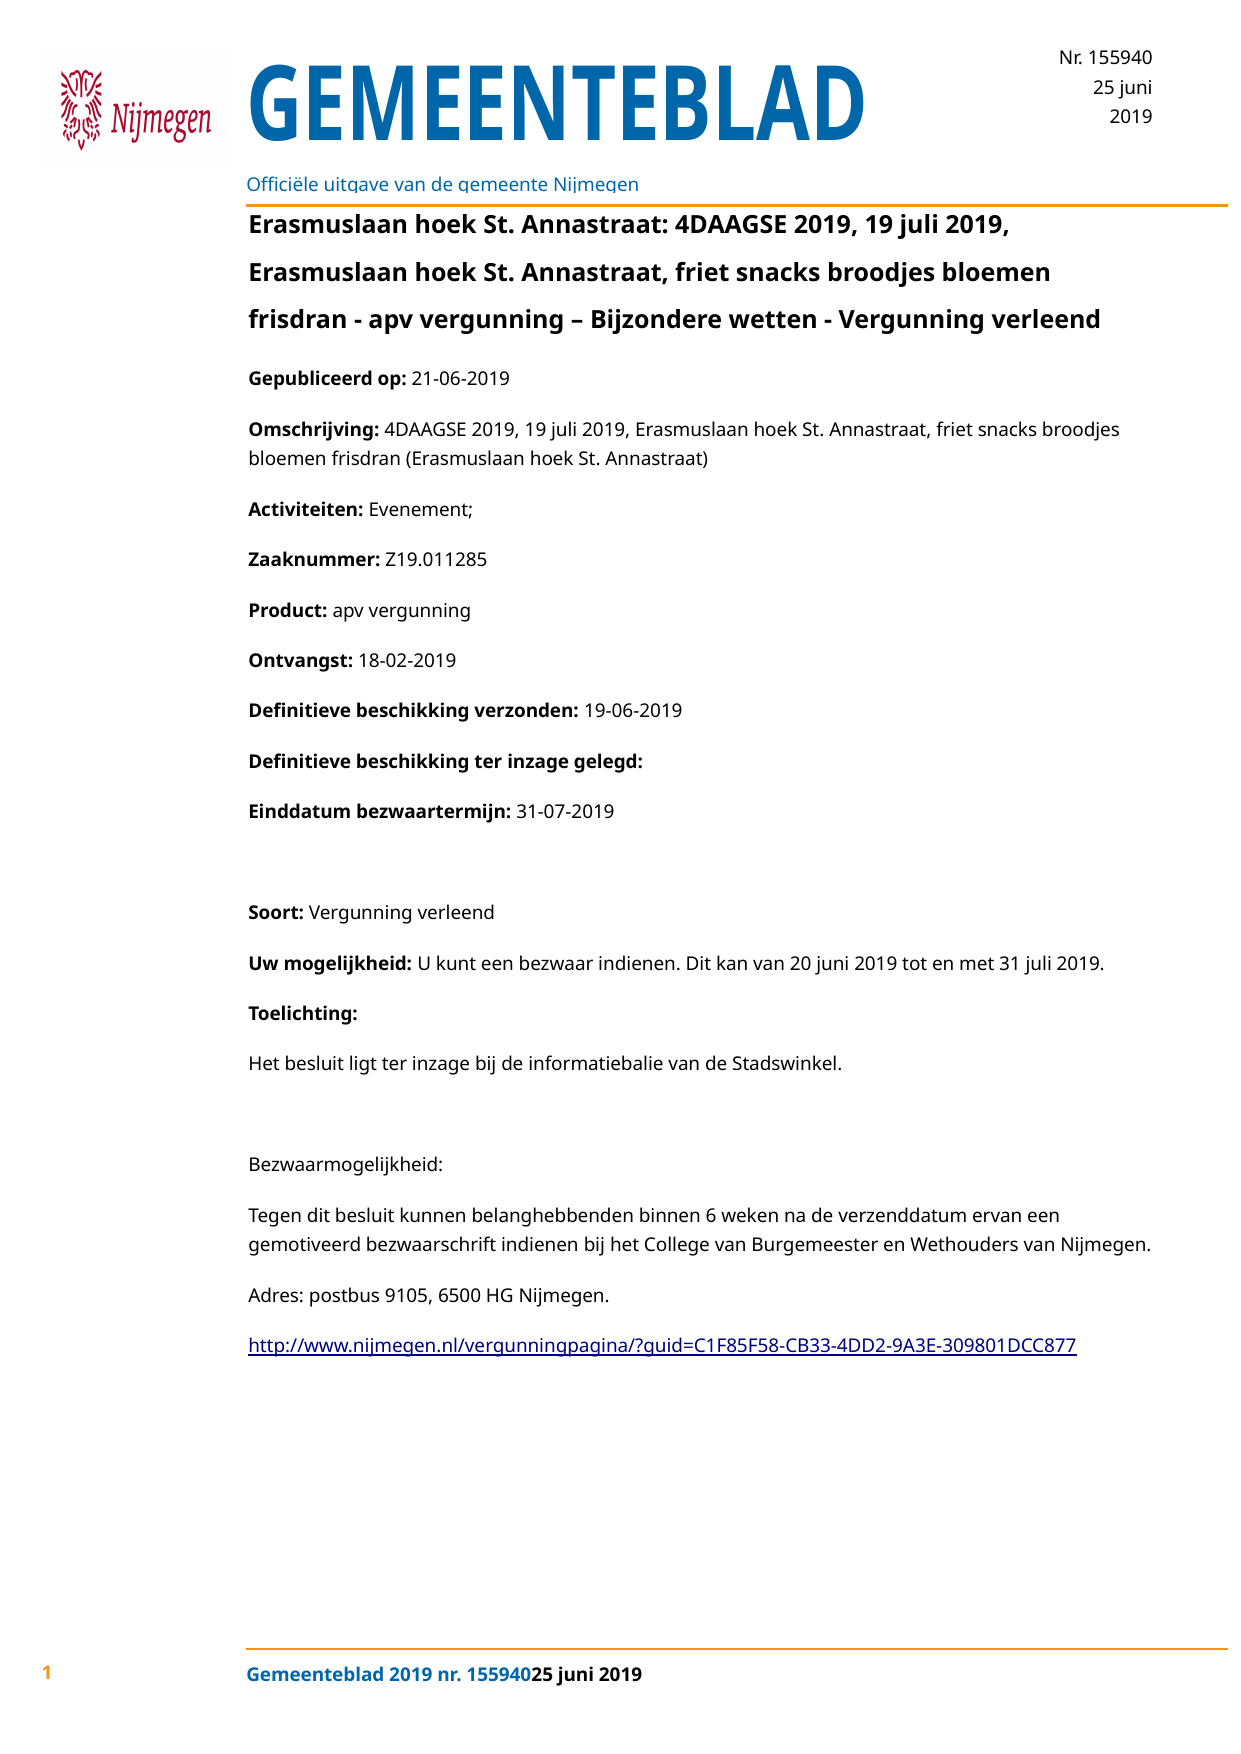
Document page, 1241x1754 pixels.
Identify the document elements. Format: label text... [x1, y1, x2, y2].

text Uw mogelijkheid: U kunt een bezwaar indienen. Dit kan van 20 juni 2019 tot en met 31 juli 2019. [248, 950, 1152, 975]
text Soort: Vergunning verleend [248, 899, 1152, 925]
text Het besluit ligt ter inzage bij de informatiebalie van de Stadswinkel. [248, 1051, 1152, 1076]
text Gepubliceerd op: 21-06-2019 [248, 366, 1152, 391]
text Tegen dit besluit kunnen belanghebbenden binnen 6 weken na de verzenddatum ervan een gemotiveerd bezwaarschrift indienen bij het College van Burgemeester en Wethouders van Nijmegen. [248, 1202, 1152, 1257]
text Zaaknummer: Z19.011285 [248, 546, 1152, 572]
text Ontvangst: 18-02-2019 [248, 647, 1152, 673]
text Adres: postbus 9105, 6500 HG Nijmegen. [248, 1282, 1152, 1307]
text Product: apv vergunning [248, 597, 1152, 622]
text Omschrijving: 4DAAGSE 2019, 19 juli 2019, Erasmuslaan hoek St. Annastraat, friet snacks broodjes bloemen frisdran (Erasmuslaan hoek St. Annastraat) [248, 416, 1152, 471]
text http://www.nijmegen.nl/vergunningpagina/?guid=C1F85F58-CB33-4DD2-9A3E-309801DCC877 [248, 1332, 1152, 1358]
text Definitieve beschikking verzonden: 19-06-2019 [248, 698, 1152, 723]
text Erasmuslaan hoek St. Annastraat: 4DAAGSE 2019, 19 juli 2019, Erasmuslaan hoek St. Annastraat, friet snacks broodjes bloemen frisdran - apv vergunning – Bijzondere wetten - Vergunning verleend [248, 207, 1152, 336]
picture [41, 47, 231, 172]
text Toelichting: [248, 1000, 1152, 1026]
text Bezwaarmogelijkheid: [248, 1151, 1152, 1177]
text Definitieve beschikking ter inzage gelegd: [248, 748, 1152, 774]
text Einddatum bezwaartermijn: 31-07-2019 [248, 798, 1152, 824]
text Activiteiten: Evenement; [248, 496, 1152, 522]
